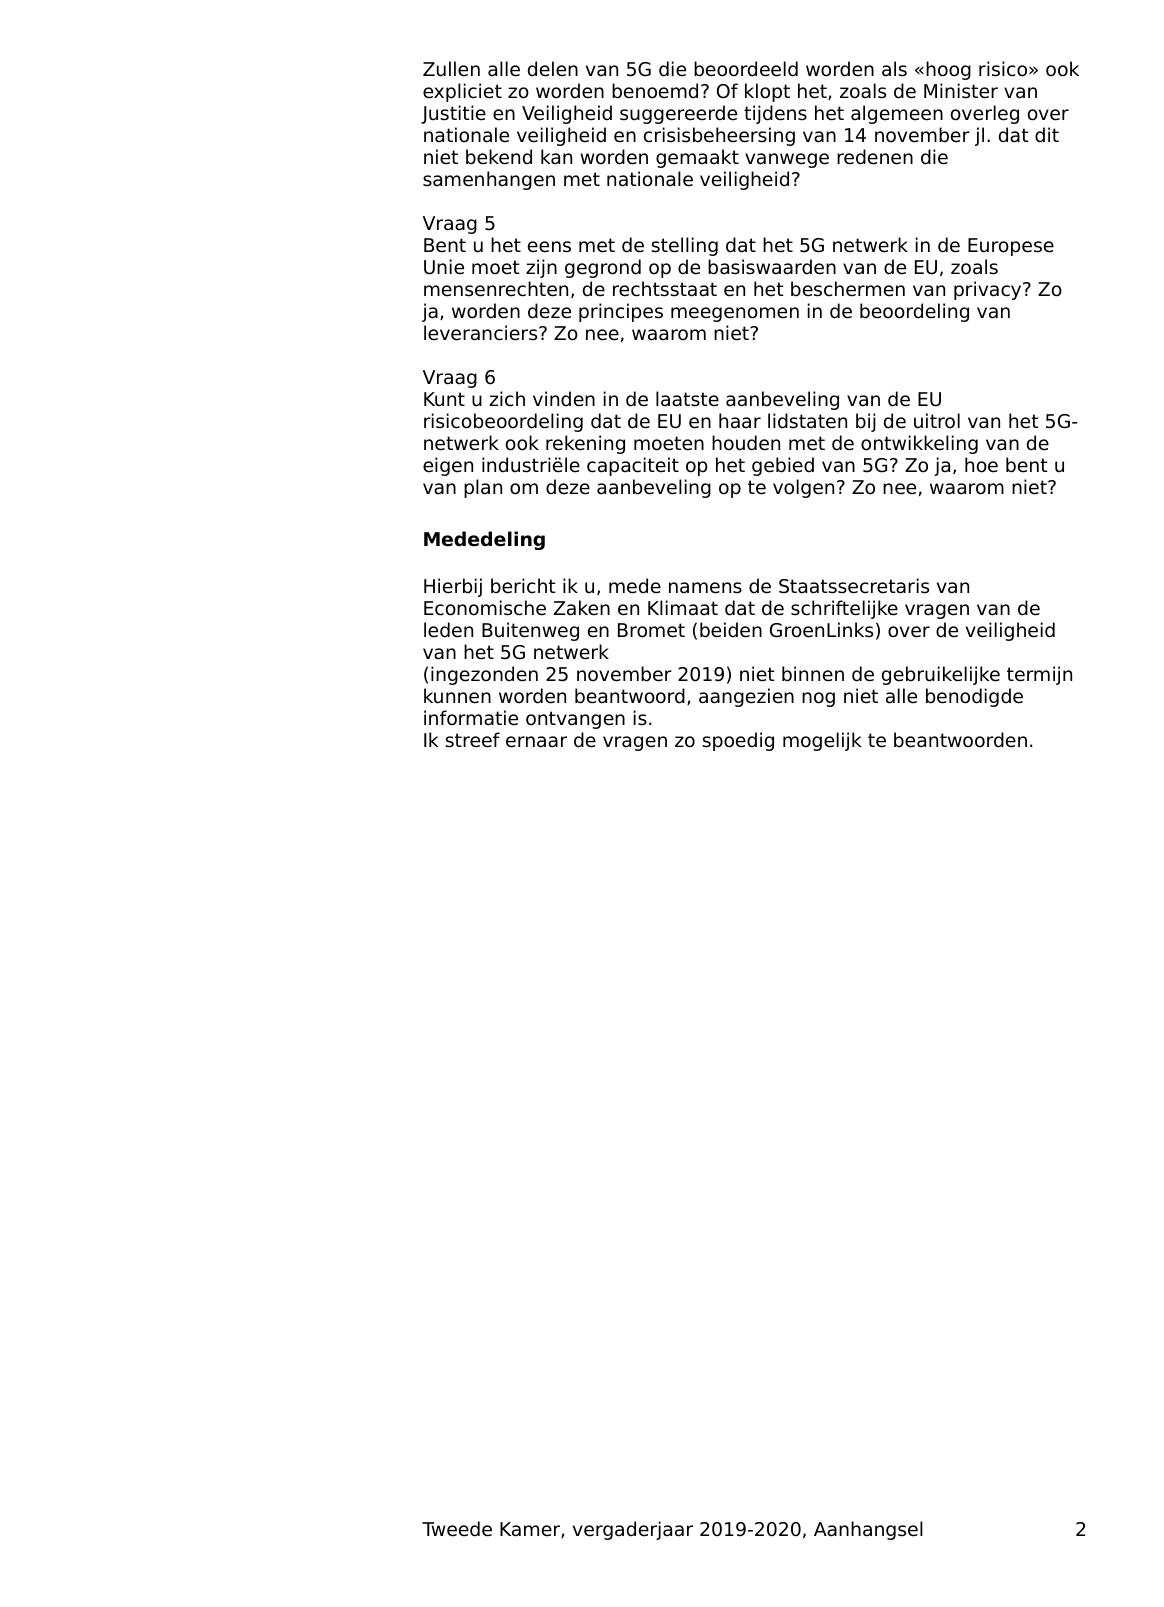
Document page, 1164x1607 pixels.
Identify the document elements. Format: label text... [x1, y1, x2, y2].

text Zullen alle delen van 5G die beoordeeld worden als «hoog risico» ook expliciet zo worden benoemd? Of klopt het, zoals de Minister van Justitie en Veiligheid suggereerde tijdens het algemeen overleg over nationale veiligheid en crisisbeheersing van 14 november jl. dat dit niet bekend kan worden gemaakt vanwege redenen die samenhangen met nationale veiligheid? [422, 59, 1087, 191]
text Vraag 6 [422, 367, 1087, 389]
subtitle Mededeling [422, 529, 1087, 551]
text Vraag 5 [422, 213, 1087, 235]
text (ingezonden 25 november 2019) niet binnen de gebruikelijke termijn kunnen worden beantwoord, aangezien nog niet alle benodigde informatie ontvangen is. [422, 664, 1087, 730]
text Ik streef ernaar de vragen zo spoedig mogelijk te beantwoorden. [422, 730, 1087, 752]
text Kunt u zich vinden in de laatste aanbeveling van de EU risicobeoordeling dat de EU en haar lidstaten bij de uitrol van het 5G-netwerk ook rekening moeten houden met de ontwikkeling van de eigen industriële capaciteit op het gebied van 5G? Zo ja, hoe bent u van plan om deze aanbeveling op te volgen? Zo nee, waarom niet? [422, 389, 1087, 499]
text Bent u het eens met de stelling dat het 5G netwerk in de Europese Unie moet zijn gegrond op de basiswaarden van de EU, zoals mensenrechten, de rechtsstaat en het beschermen van privacy? Zo ja, worden deze principes meegenomen in de beoordeling van leveranciers? Zo nee, waarom niet? [422, 235, 1087, 345]
text Hierbij bericht ik u, mede namens de Staatssecretaris van Economische Zaken en Klimaat dat de schriftelijke vragen van de leden Buitenweg en Bromet (beiden GroenLinks) over de veiligheid van het 5G netwerk [422, 576, 1087, 664]
